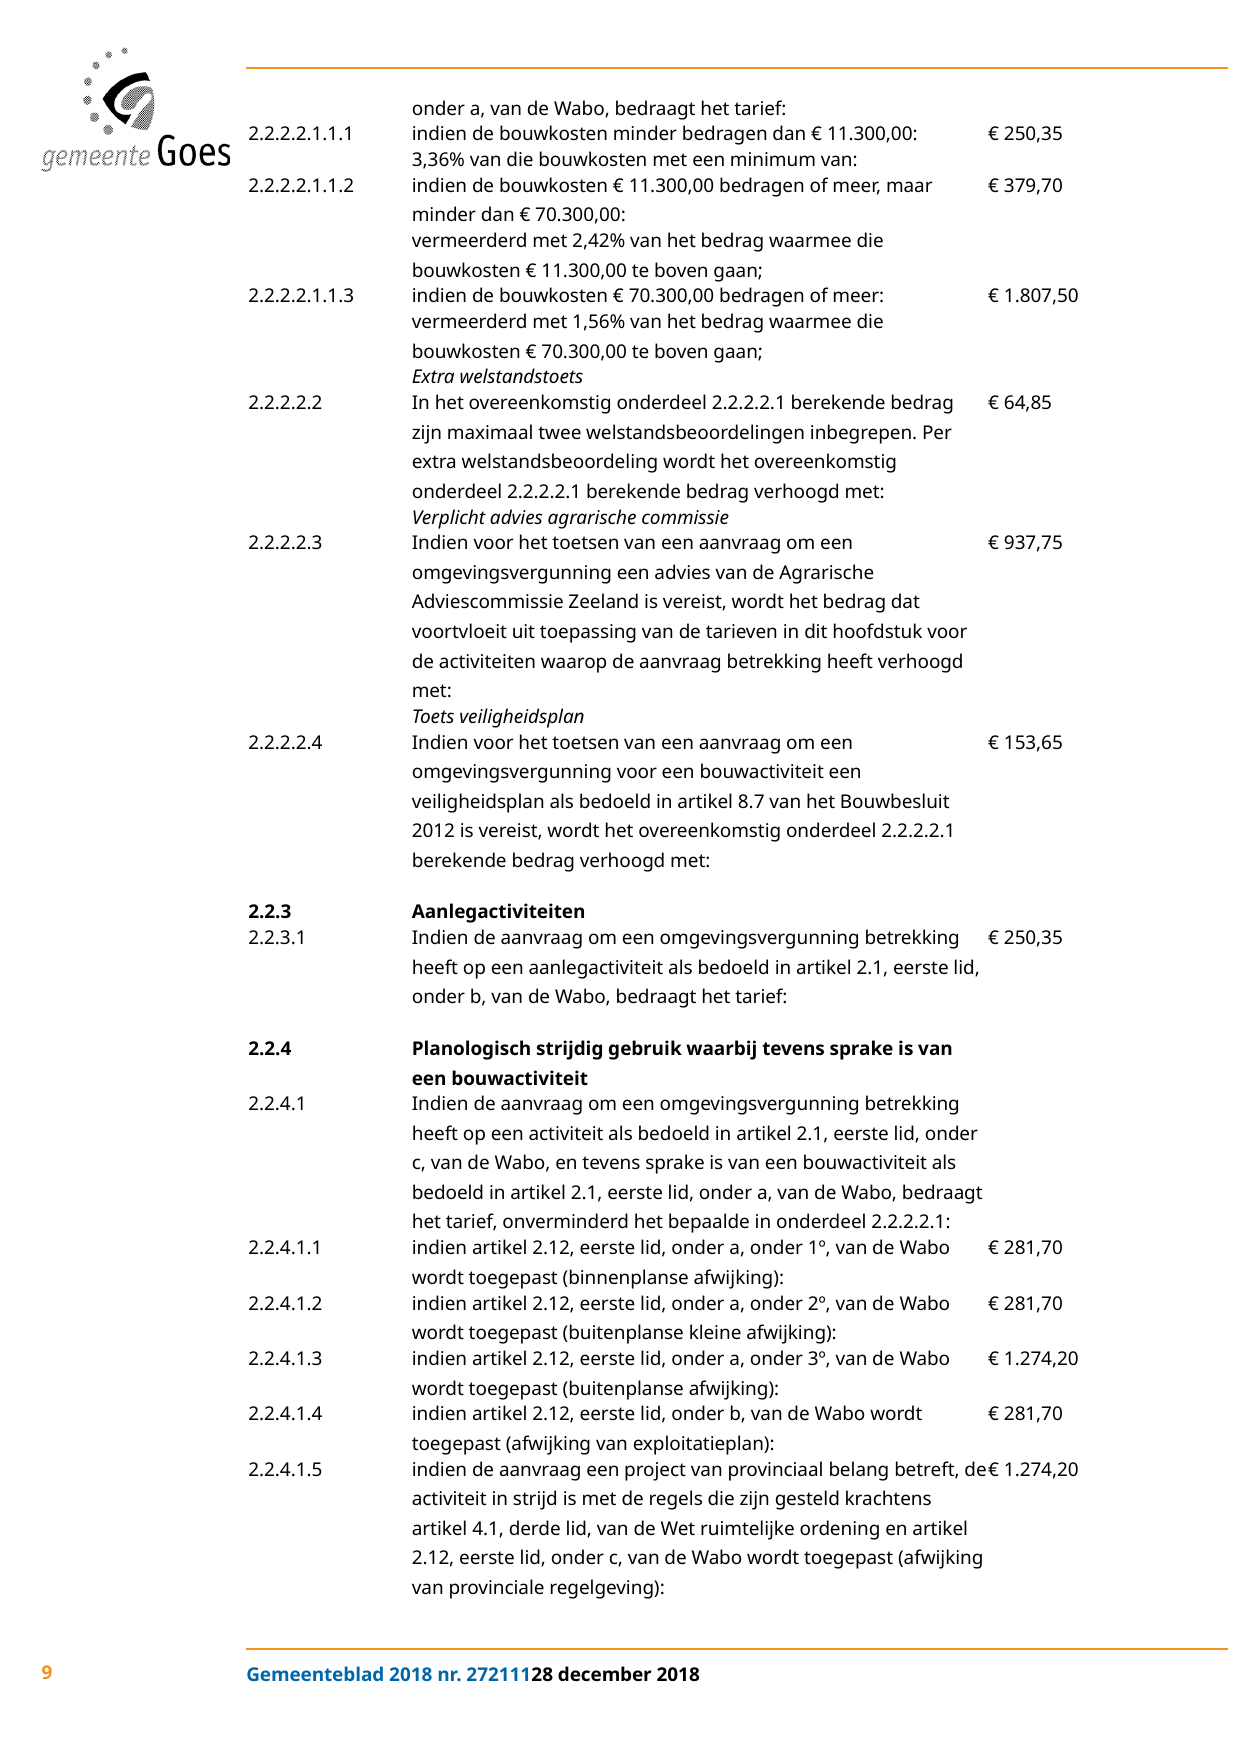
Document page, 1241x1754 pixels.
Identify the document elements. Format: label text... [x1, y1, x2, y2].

table_cell 2.2.3.1 [248, 925, 412, 1009]
table_cell onder a, van de Wabo, bedraagt het tarief: [412, 95, 988, 121]
table_cell 2.2.3 [248, 899, 412, 924]
table_cell indien de bouwkosten € 11.300,00 bedragen of meer, maar minder dan € 70.300,00: [412, 172, 988, 227]
table_cell [248, 146, 412, 172]
table_cell € 250,35 [988, 925, 1152, 1009]
table_cell [988, 1009, 1152, 1035]
table_cell Verplicht advies agrarische commissie [412, 504, 988, 529]
table_cell [412, 1009, 988, 1035]
table_cell 2.2.4.1.4 [248, 1400, 412, 1456]
table_cell vermeerderd met 2,42% van het bedrag waarmee die bouwkosten € 11.300,00 te boven gaan; [412, 227, 988, 283]
table_cell Indien voor het toetsen van een aanvraag om een omgevingsvergunning een advies van de Agrarische Adviescommissie Zeeland is vereist, wordt het bedrag dat voortvloeit uit toepassing van de tarieven in dit hoofdstuk voor de activiteiten waarop de aanvraag betrekking heeft verhoogd met: [412, 530, 988, 703]
table_cell € 379,70 [988, 172, 1152, 227]
table_cell Indien voor het toetsen van een aanvraag om een omgevingsvergunning voor een bouwactiviteit een veiligheidsplan als bedoeld in artikel 8.7 van het Bouwbesluit 2012 is vereist, wordt het overeenkomstig onderdeel 2.2.2.2.1 berekende bedrag verhoogd met: [412, 729, 988, 873]
table_cell [248, 1009, 412, 1035]
table_cell Aanlegactiviteiten [412, 899, 988, 924]
table_cell € 1.807,50 [988, 283, 1152, 308]
table_cell [248, 227, 412, 283]
table_cell € 1.274,20 [988, 1456, 1152, 1600]
table_cell Toets veiligheidsplan [412, 703, 988, 729]
table_cell [988, 873, 1152, 899]
table_cell 2.2.4.1 [248, 1090, 412, 1234]
table_cell [248, 504, 412, 529]
table_cell [988, 95, 1152, 121]
table_cell indien de aanvraag een project van provinciaal belang betreft, de activiteit in strijd is met de regels die zijn gesteld krachtens artikel 4.1, derde lid, van de Wet ruimtelijke ordening en artikel 2.12, eerste lid, onder c, van de Wabo wordt toegepast (afwijking van provinciale regelgeving): [412, 1456, 988, 1600]
table_cell 2.2.4.1.2 [248, 1290, 412, 1345]
table_cell indien artikel 2.12, eerste lid, onder a, onder 2º, van de Wabo wordt toegepast (buitenplanse kleine afwijking): [412, 1290, 988, 1345]
table_cell [988, 1090, 1152, 1234]
table_cell 3,36% van die bouwkosten met een minimum van: [412, 146, 988, 172]
picture [41, 47, 231, 172]
table_cell 2.2.2.2.2 [248, 389, 412, 504]
table_cell Extra welstandstoets [412, 364, 988, 389]
table_cell [248, 703, 412, 729]
table_cell In het overeenkomstig onderdeel 2.2.2.2.1 berekende bedrag zijn maximaal twee welstandsbeoordelingen inbegrepen. Per extra welstandsbeoordeling wordt het overeenkomstig onderdeel 2.2.2.2.1 berekende bedrag verhoogd met: [412, 389, 988, 504]
table_cell 2.2.2.2.1.1.2 [248, 172, 412, 227]
table_cell € 281,70 [988, 1235, 1152, 1290]
table_cell € 281,70 [988, 1400, 1152, 1456]
table_cell indien de bouwkosten minder bedragen dan € 11.300,00: [412, 121, 988, 146]
table_cell 2.2.4.1.1 [248, 1235, 412, 1290]
table_cell € 64,85 [988, 389, 1152, 504]
table_cell [988, 364, 1152, 389]
table_cell 2.2.4.1.3 [248, 1345, 412, 1400]
table_cell € 250,35 [988, 121, 1152, 146]
table_cell [412, 873, 988, 899]
table_cell € 281,70 [988, 1290, 1152, 1345]
table_cell Indien de aanvraag om een omgevingsvergunning betrekking heeft op een aanlegactiviteit als bedoeld in artikel 2.1, eerste lid, onder b, van de Wabo, bedraagt het tarief: [412, 925, 988, 1009]
table_cell € 1.274,20 [988, 1345, 1152, 1400]
table_cell 2.2.4.1.5 [248, 1456, 412, 1600]
table_cell indien artikel 2.12, eerste lid, onder a, onder 3º, van de Wabo wordt toegepast (buitenplanse afwijking): [412, 1345, 988, 1400]
table_cell 2.2.4 [248, 1035, 412, 1090]
table_cell Planologisch strijdig gebruik waarbij tevens sprake is van een bouwactiviteit [412, 1035, 988, 1090]
table_cell [248, 308, 412, 364]
table_cell [988, 1035, 1152, 1090]
table_cell 2.2.2.2.1.1.1 [248, 121, 412, 146]
table_cell € 937,75 [988, 530, 1152, 703]
table_cell [988, 899, 1152, 924]
table_cell indien artikel 2.12, eerste lid, onder a, onder 1º, van de Wabo wordt toegepast (binnenplanse afwijking): [412, 1235, 988, 1290]
table_cell [988, 504, 1152, 529]
table_cell 2.2.2.2.1.1.3 [248, 283, 412, 308]
table_cell Indien de aanvraag om een omgevingsvergunning betrekking heeft op een activiteit als bedoeld in artikel 2.1, eerste lid, onder c, van de Wabo, en tevens sprake is van een bouwactiviteit als bedoeld in artikel 2.1, eerste lid, onder a, van de Wabo, bedraagt het tarief, onverminderd het bepaalde in onderdeel 2.2.2.2.1: [412, 1090, 988, 1234]
table_cell [988, 146, 1152, 172]
table_cell 2.2.2.2.3 [248, 530, 412, 703]
table_cell € 153,65 [988, 729, 1152, 873]
table_cell [988, 703, 1152, 729]
table_cell [248, 873, 412, 899]
table_cell vermeerderd met 1,56% van het bedrag waarmee die bouwkosten € 70.300,00 te boven gaan; [412, 308, 988, 364]
table_cell [988, 308, 1152, 364]
table_cell [988, 227, 1152, 283]
table_cell [248, 95, 412, 121]
table_cell indien de bouwkosten € 70.300,00 bedragen of meer: [412, 283, 988, 308]
table_cell [248, 364, 412, 389]
table_cell indien artikel 2.12, eerste lid, onder b, van de Wabo wordt toegepast (afwijking van exploitatieplan): [412, 1400, 988, 1456]
table_cell 2.2.2.2.4 [248, 729, 412, 873]
